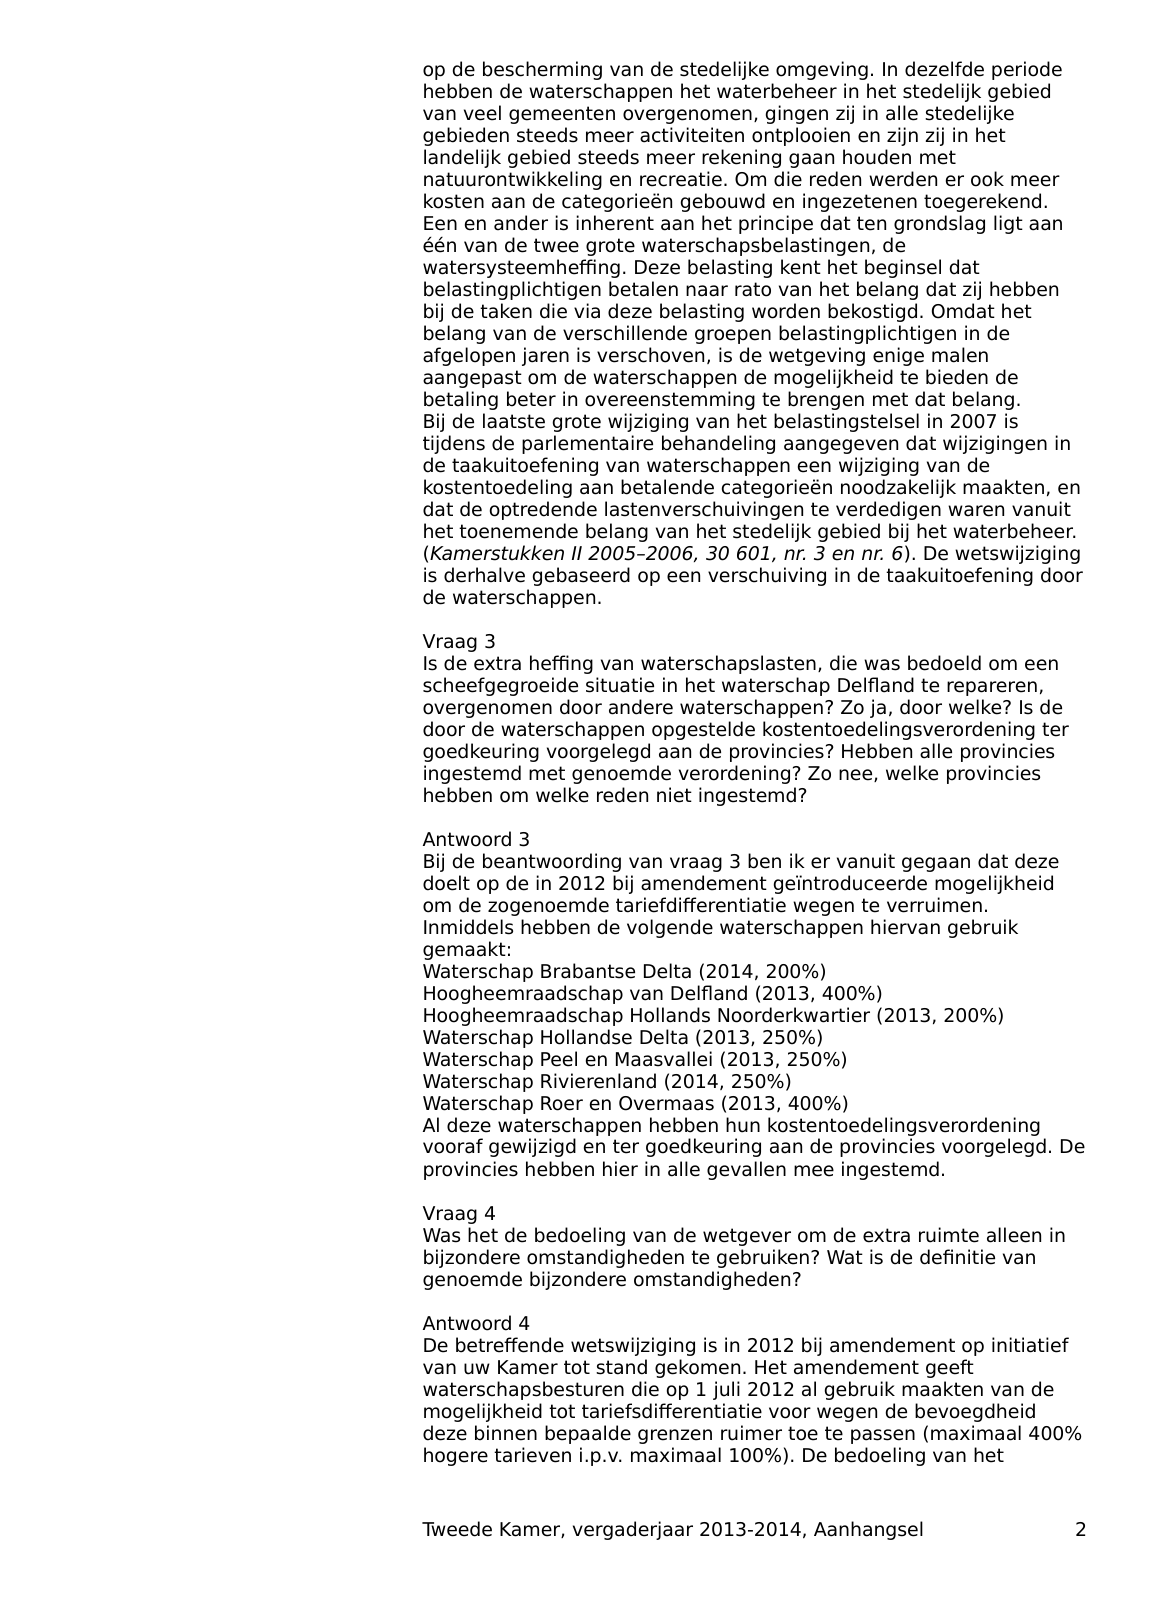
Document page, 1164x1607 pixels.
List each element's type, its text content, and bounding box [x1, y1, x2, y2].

text Bij de beantwoording van vraag 3 ben ik er vanuit gegaan dat deze doelt op de in 2012 bij amendement geïntroduceerde mogelijkheid om de zogenoemde tariefdifferentiatie wegen te verruimen. Inmiddels hebben de volgende waterschappen hiervan gebruik gemaakt: [422, 851, 1087, 961]
text Waterschap Hollandse Delta (2013, 250%) [422, 1027, 1087, 1048]
text Hoogheemraadschap van Delfland (2013, 400%) [422, 983, 1087, 1004]
text Hoogheemraadschap Hollands Noorderkwartier (2013, 200%) [422, 1004, 1087, 1027]
text Een en ander is inherent aan het principe dat ten grondslag ligt aan één van de twee grote waterschapsbelastingen, de watersysteemheffing. Deze belasting kent het beginsel dat belastingplichtigen betalen naar rato van het belang dat zij hebben bij de taken die via deze belasting worden bekostigd. Omdat het belang van de verschillende groepen belastingplichtigen in de afgelopen jaren is verschoven, is de wetgeving enige malen aangepast om de waterschappen de mogelijkheid te bieden de betaling beter in overeenstemming te brengen met dat belang. [422, 213, 1087, 411]
text Al deze waterschappen hebben hun kostentoedelingsverordening vooraf gewijzigd en ter goedkeuring aan de provincies voorgelegd. De provincies hebben hier in alle gevallen mee ingestemd. [422, 1114, 1087, 1180]
text Is de extra heffing van waterschapslasten, die was bedoeld om een scheefgegroeide situatie in het waterschap Delfland te repareren, overgenomen door andere waterschappen? Zo ja, door welke? Is de door de waterschappen opgestelde kostentoedelingsverordening ter goedkeuring voorgelegd aan de provincies? Hebben alle provincies ingestemd met genoemde verordening? Zo nee, welke provincies hebben om welke reden niet ingestemd? [422, 653, 1087, 807]
text Vraag 3 [422, 631, 1087, 653]
text op de bescherming van de stedelijke omgeving. In dezelfde periode hebben de waterschappen het waterbeheer in het stedelijk gebied van veel gemeenten overgenomen, gingen zij in alle stedelijke gebieden steeds meer activiteiten ontplooien en zijn zij in het landelijk gebied steeds meer rekening gaan houden met natuurontwikkeling en recreatie. Om die reden werden er ook meer kosten aan de categorieën gebouwd en ingezetenen toegerekend. [422, 59, 1087, 213]
text Antwoord 4 [422, 1313, 1087, 1335]
text De betreffende wetswijziging is in 2012 bij amendement op initiatief van uw Kamer tot stand gekomen. Het amendement geeft waterschapsbesturen die op 1 juli 2012 al gebruik maakten van de mogelijkheid tot tariefsdifferentiatie voor wegen de bevoegdheid deze binnen bepaalde grenzen ruimer toe te passen (maximaal 400% hogere tarieven i.p.v. maximaal 100%). De bedoeling van het [422, 1335, 1087, 1467]
text Waterschap Roer en Overmaas (2013, 400%) [422, 1092, 1087, 1114]
text Vraag 4 [422, 1203, 1087, 1224]
text Waterschap Rivierenland (2014, 250%) [422, 1071, 1087, 1092]
text Waterschap Peel en Maasvallei (2013, 250%) [422, 1048, 1087, 1071]
text Antwoord 3 [422, 829, 1087, 851]
text Was het de bedoeling van de wetgever om de extra ruimte alleen in bijzondere omstandigheden te gebruiken? Wat is de definitie van genoemde bijzondere omstandigheden? [422, 1224, 1087, 1291]
text Waterschap Brabantse Delta (2014, 200%) [422, 961, 1087, 983]
text Bij de laatste grote wijziging van het belastingstelsel in 2007 is tijdens de parlementaire behandeling aangegeven dat wijzigingen in de taakuitoefening van waterschappen een wijziging van de kostentoedeling aan betalende categorieën noodzakelijk maakten, en dat de optredende lastenverschuivingen te verdedigen waren vanuit het toenemende belang van het stedelijk gebied bij het waterbeheer. (Kamerstukken II 2005–2006, 30 601, nr. 3 en nr. 6). De wetswijziging is derhalve gebaseerd op een verschuiving in de taakuitoefening door de waterschappen. [422, 411, 1087, 608]
